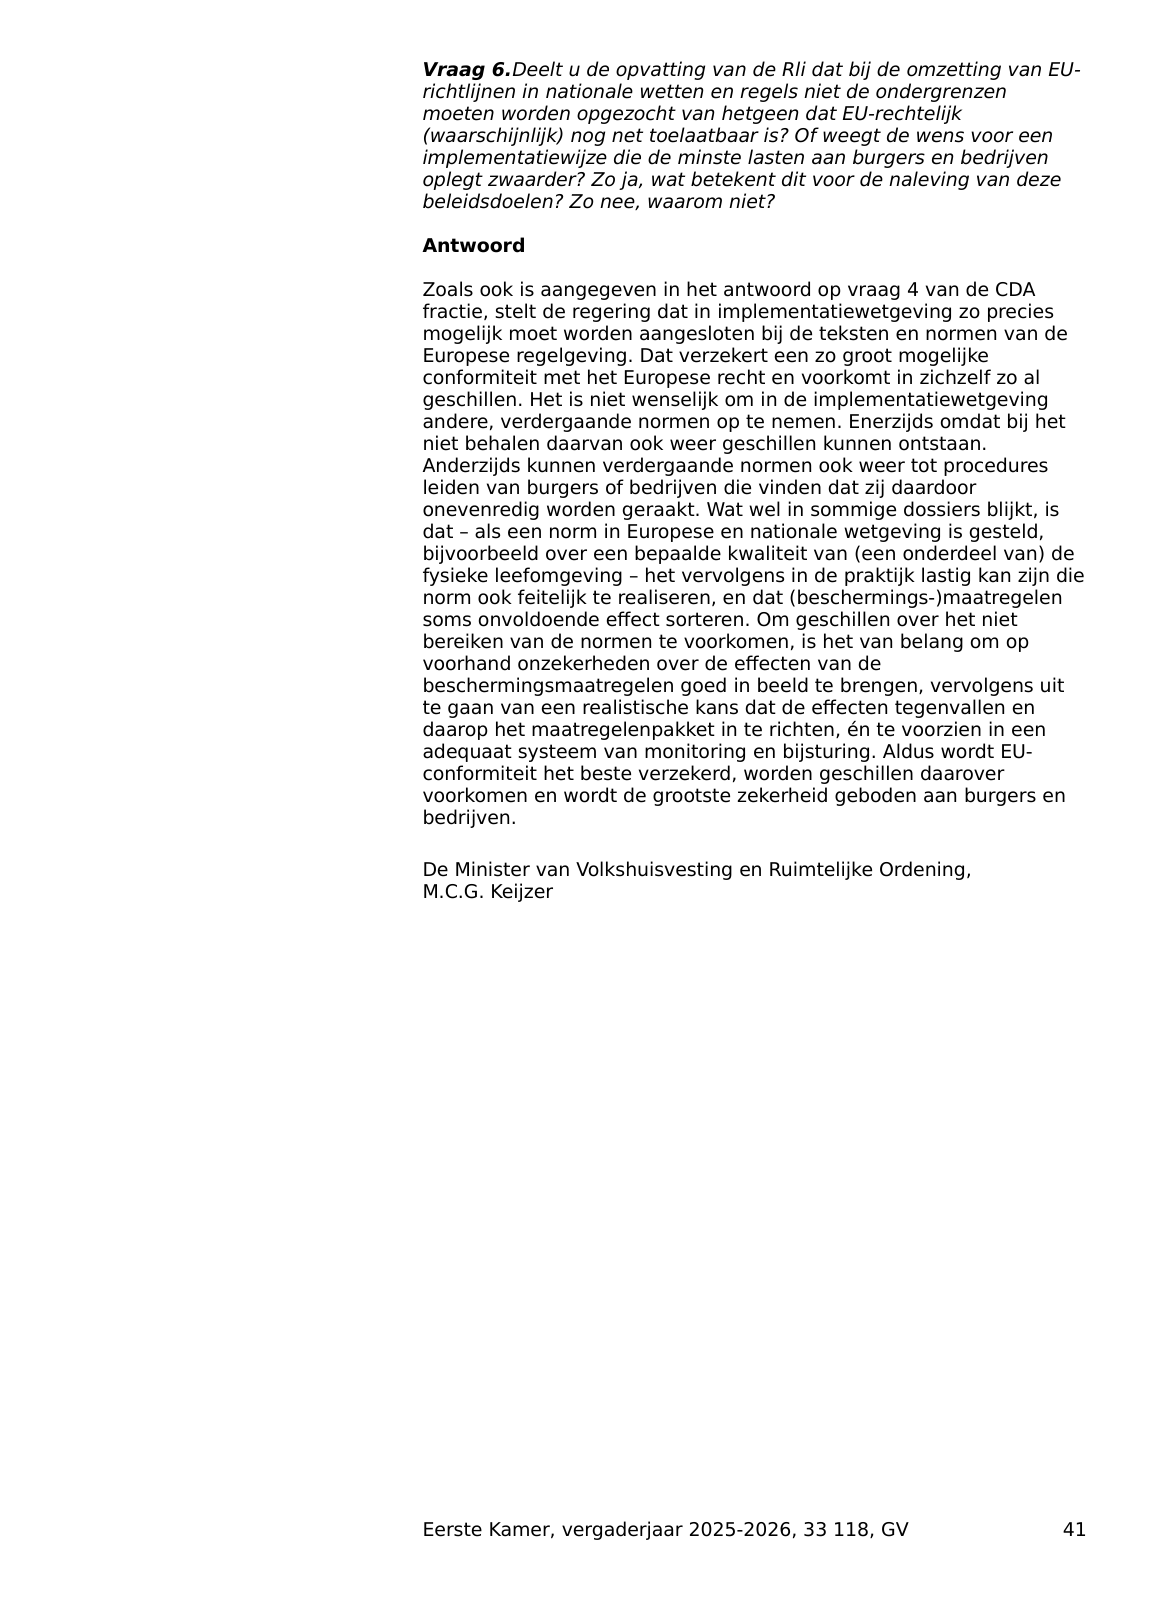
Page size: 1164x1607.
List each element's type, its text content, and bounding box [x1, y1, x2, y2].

text De Minister van Volkshuisvesting en Ruimtelijke Ordening, M.C.G. Keijzer [422, 859, 1087, 903]
text Zoals ook is aangegeven in het antwoord op vraag 4 van de CDA fractie, stelt de regering dat in implementatiewetgeving zo precies mogelijk moet worden aangesloten bij de teksten en normen van de Europese regelgeving. Dat verzekert een zo groot mogelijke conformiteit met het Europese recht en voorkomt in zichzelf zo al geschillen. Het is niet wenselijk om in de implementatiewetgeving andere, verdergaande normen op te nemen. Enerzijds omdat bij het niet behalen daarvan ook weer geschillen kunnen ontstaan. Anderzijds kunnen verdergaande normen ook weer tot procedures leiden van burgers of bedrijven die vinden dat zij daardoor onevenredig worden geraakt. Wat wel in sommige dossiers blijkt, is dat – als een norm in Europese en nationale wetgeving is gesteld, bijvoorbeeld over een bepaalde kwaliteit van (een onderdeel van) de fysieke leefomgeving – het vervolgens in de praktijk lastig kan zijn die norm ook feitelijk te realiseren, en dat (beschermings-)maatregelen soms onvoldoende effect sorteren. Om geschillen over het niet bereiken van de normen te voorkomen, is het van belang om op voorhand onzekerheden over de effecten van de beschermingsmaatregelen goed in beeld te brengen, vervolgens uit te gaan van een realistische kans dat de effecten tegenvallen en daarop het maatregelenpakket in te richten, én te voorzien in een adequaat systeem van monitoring en bijsturing. Aldus wordt EU-conformiteit het beste verzekerd, worden geschillen daarover voorkomen en wordt de grootste zekerheid geboden aan burgers en bedrijven. [422, 279, 1087, 829]
text Vraag 6.Deelt u de opvatting van de Rli dat bij de omzetting van EU-richtlijnen in nationale wetten en regels niet de ondergrenzen moeten worden opgezocht van hetgeen dat EU-rechtelijk (waarschijnlijk) nog net toelaatbaar is? Of weegt de wens voor een implementatiewijze die de minste lasten aan burgers en bedrijven oplegt zwaarder? Zo ja, wat betekent dit voor de naleving van deze beleidsdoelen? Zo nee, waarom niet? [422, 59, 1087, 213]
subtitle Antwoord [422, 235, 1087, 257]
